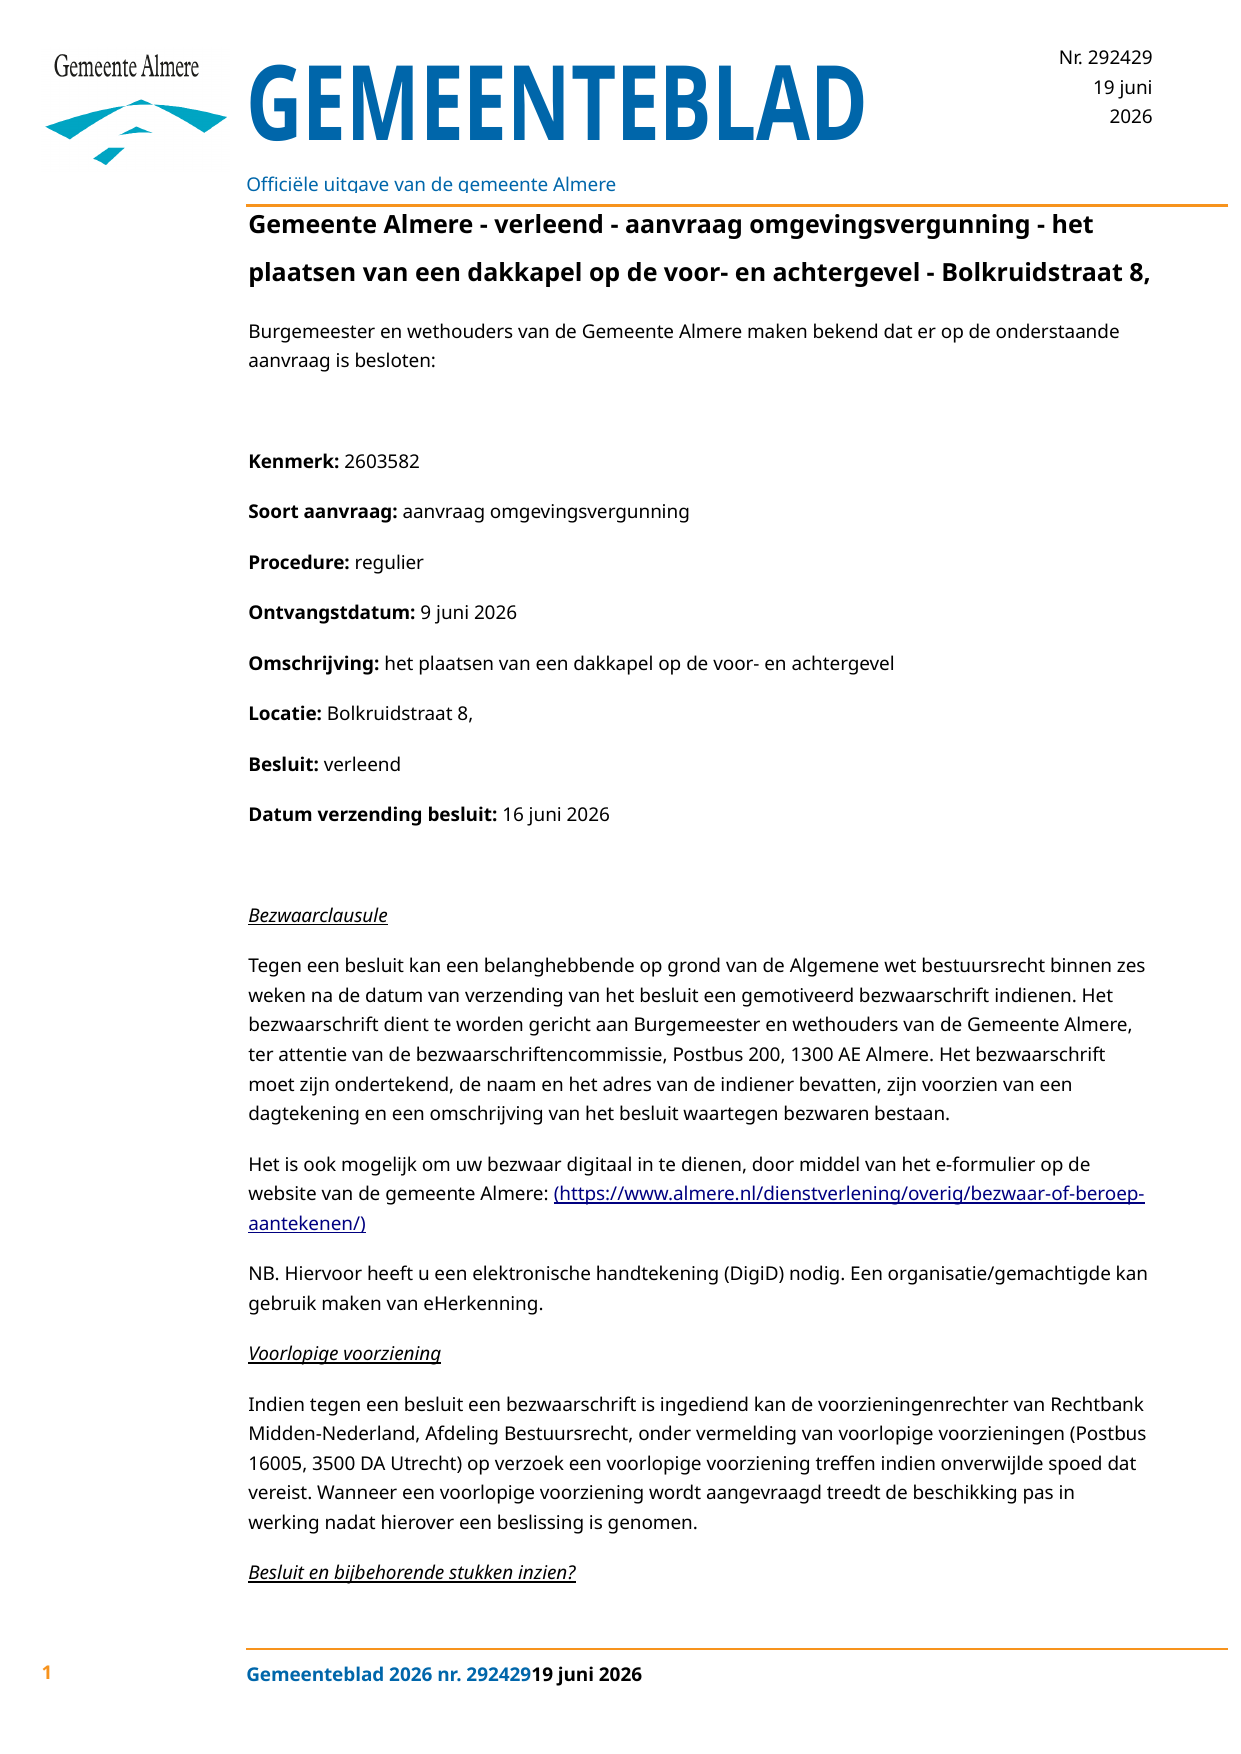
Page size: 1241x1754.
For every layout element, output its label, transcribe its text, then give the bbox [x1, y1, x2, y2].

text NB. Hiervoor heeft u een elektronische handtekening (DigiD) nodig. Een organisatie/gemachtigde kan gebruik maken van eHerkenning. [248, 1260, 1152, 1316]
text Locatie: Bolkruidstraat 8, [248, 700, 1152, 726]
text Datum verzending besluit: 16 juni 2026 [248, 801, 1152, 827]
text Besluit: verleend [248, 751, 1152, 777]
text Soort aanvraag: aanvraag omgevingsvergunning [248, 499, 1152, 524]
text Het is ook mogelijk om uw bezwaar digitaal in te dienen, door middel van het e-formulier op de website van de gemeente Almere: (https://www.almere.nl/dienstverlening/overig/bezwaar-of-beroep-aantekenen/) [248, 1151, 1152, 1236]
text Kenmerk: 2603582 [248, 448, 1152, 474]
text Gemeente Almere - verleend - aanvraag omgevingsvergunning - het plaatsen van een dakkapel op de voor- en achtergevel - Bolkruidstraat 8, [248, 207, 1152, 288]
text Tegen een besluit kan een belanghebbende op grond van de Algemene wet bestuursrecht binnen zes weken na de datum van verzending van het besluit een gemotiveerd bezwaarschrift indienen. Het bezwaarschrift dient te worden gericht aan Burgemeester en wethouders van de Gemeente Almere, ter attentie van de bezwaarschriftencommissie, Postbus 200, 1300 AE Almere. Het bezwaarschrift moet zijn ondertekend, de naam en het adres van de indiener bevatten, zijn voorzien van een dagtekening en een omschrijving van het besluit waartegen bezwaren bestaan. [248, 952, 1152, 1126]
text Besluit en bijbehorende stukken inzien? [248, 1559, 1152, 1585]
text Voorlopige voorziening [248, 1340, 1152, 1366]
text Burgemeester en wethouders van de Gemeente Almere maken bekend dat er op de onderstaande aanvraag is besloten: [248, 318, 1152, 373]
text Omschrijving: het plaatsen van een dakkapel op de voor- en achtergevel [248, 650, 1152, 676]
picture [41, 47, 231, 172]
text Indien tegen een besluit een bezwaarschrift is ingediend kan de voorzieningenrechter van Rechtbank Midden-Nederland, Afdeling Bestuursrecht, onder vermelding van voorlopige voorzieningen (Postbus 16005, 3500 DA Utrecht) op verzoek een voorlopige voorziening treffen indien onverwijlde spoed dat vereist. Wanneer een voorlopige voorziening wordt aangevraagd treedt de beschikking pas in werking nadat hierover een beslissing is genomen. [248, 1391, 1152, 1535]
text Procedure: regulier [248, 549, 1152, 575]
text Ontvangstdatum: 9 juni 2026 [248, 599, 1152, 625]
text Bezwaarclausule [248, 902, 1152, 928]
